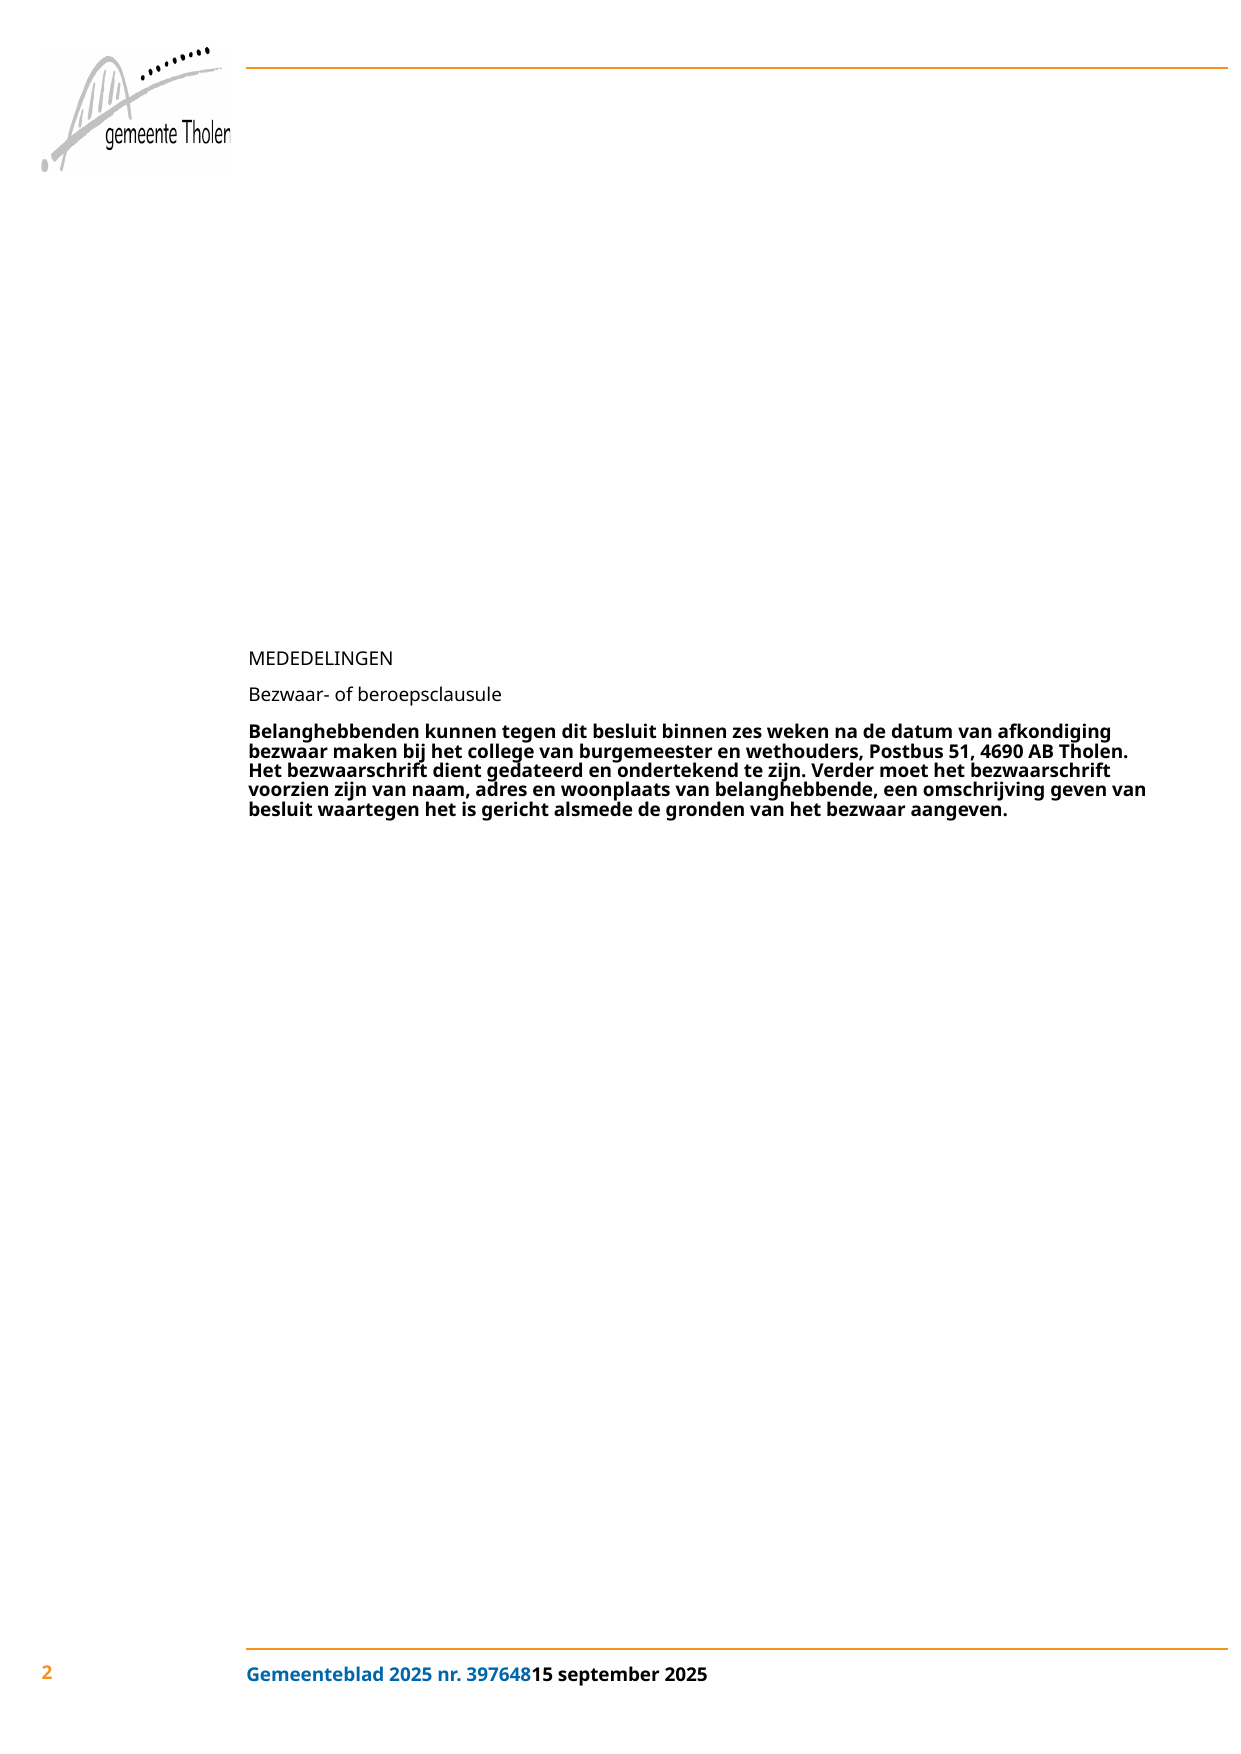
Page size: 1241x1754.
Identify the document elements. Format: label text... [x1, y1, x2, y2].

text Bezwaar- of beroepsclausule [248, 686, 1152, 706]
text Belanghebbenden kunnen tegen dit besluit binnen zes weken na de datum van afkondiging bezwaar maken bij het college van burgemeester en wethouders, Postbus 51, 4690 AB Tholen. Het bezwaarschrift dient gedateerd en ondertekend te zijn. Verder moet het bezwaarschrift voorzien zijn van naam, adres en woonplaats van belanghebbende, een omschrijving geven van besluit waartegen het is gericht alsmede de gronden van het bezwaar aangeven. [248, 723, 1152, 820]
picture [41, 47, 231, 172]
text MEDEDELINGEN [248, 649, 1152, 669]
